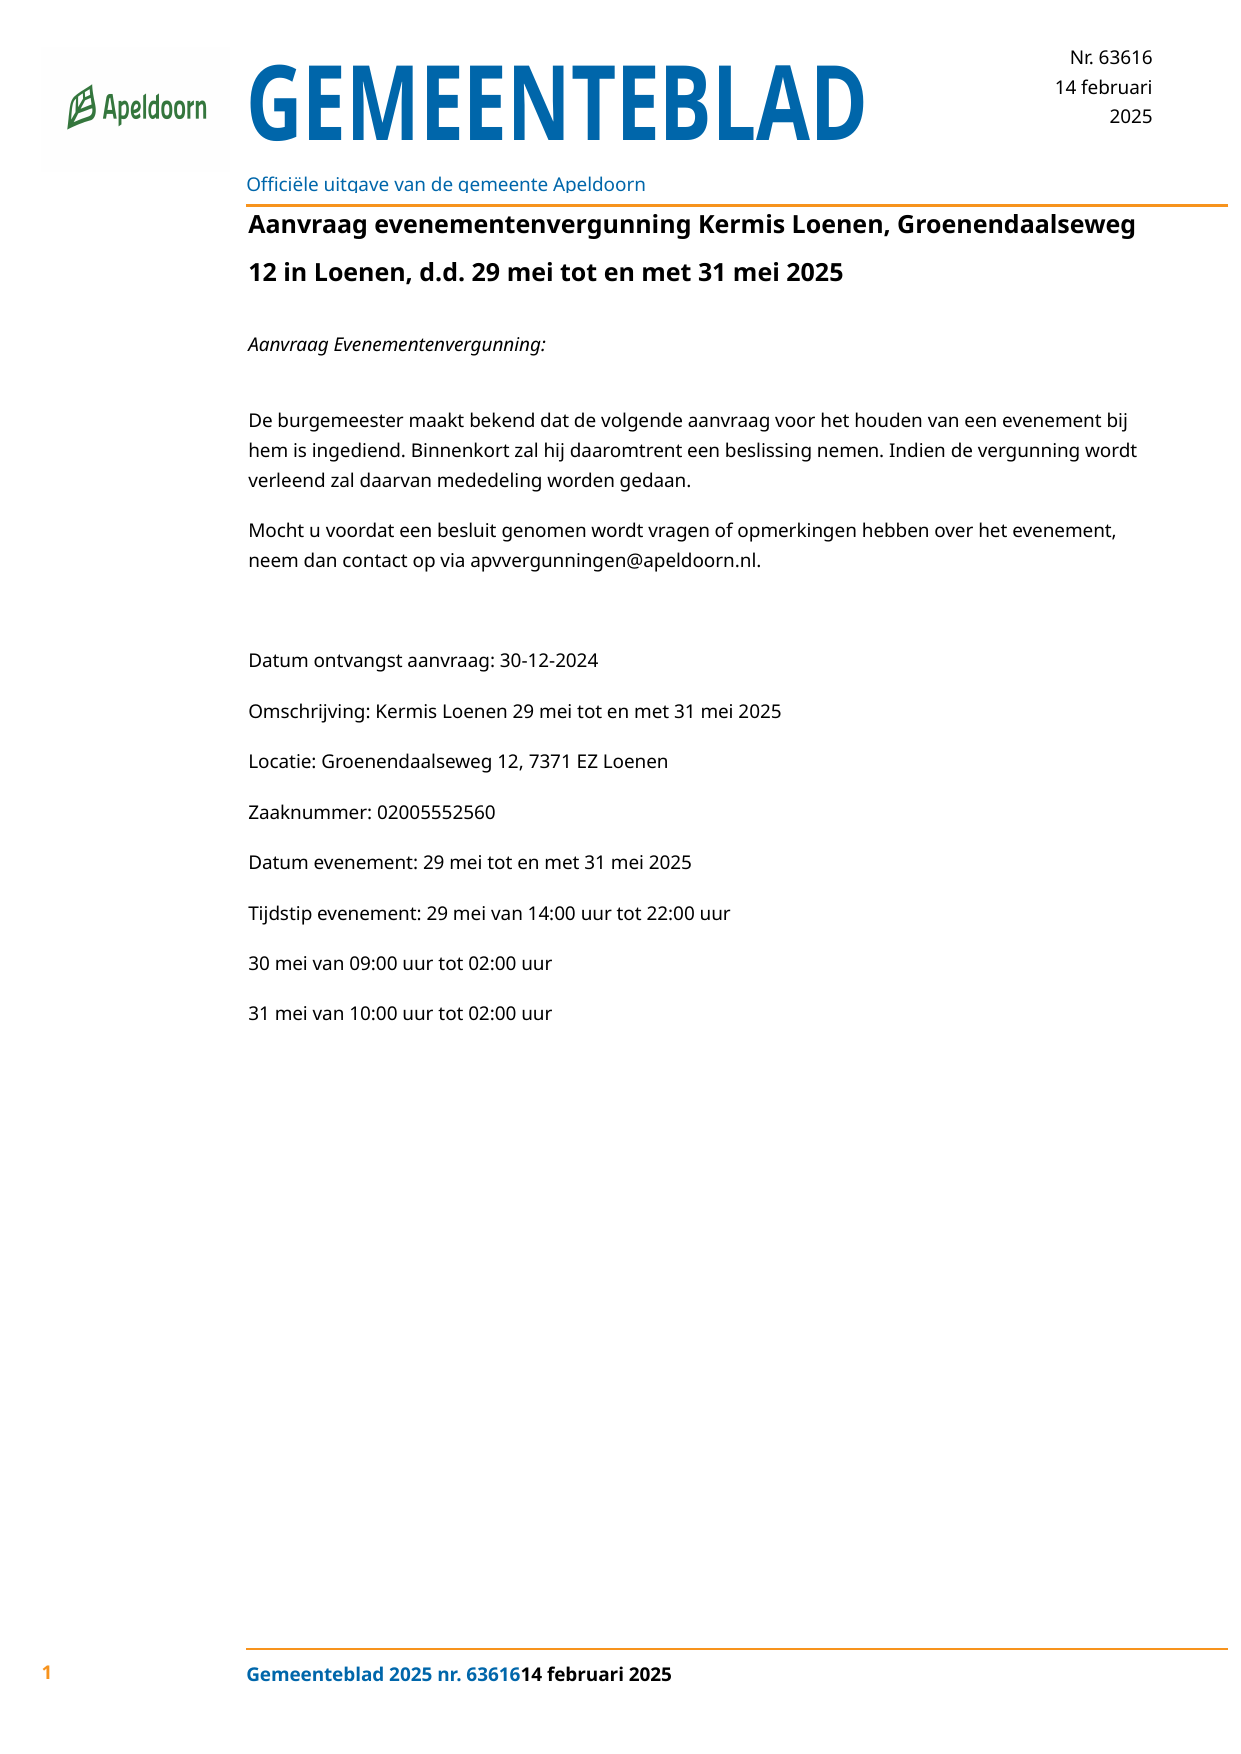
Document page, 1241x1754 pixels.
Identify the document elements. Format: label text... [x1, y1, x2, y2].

text Omschrijving: Kermis Loenen 29 mei tot en met 31 mei 2025 [248, 698, 1152, 724]
text Datum evenement: 29 mei tot en met 31 mei 2025 [248, 849, 1152, 875]
text Locatie: Groenendaalseweg 12, 7371 EZ Loenen [248, 748, 1152, 774]
text Mocht u voordat een besluit genomen wordt vragen of opmerkingen hebben over het evenement, neem dan contact op via apvvergunningen@apeldoorn.nl. [248, 517, 1152, 572]
picture [41, 47, 231, 172]
text Aanvraag evenementenvergunning Kermis Loenen, Groenendaalseweg 12 in Loenen, d.d. 29 mei tot en met 31 mei 2025 [248, 207, 1152, 288]
text Datum ontvangst aanvraag: 30-12-2024 [248, 648, 1152, 673]
text Aanvraag Evenementenvergunning: [248, 331, 1152, 357]
text Tijdstip evenement: 29 mei van 14:00 uur tot 22:00 uur [248, 900, 1152, 925]
text Zaaknummer: 02005552560 [248, 799, 1152, 824]
text 31 mei van 10:00 uur tot 02:00 uur [248, 1001, 1152, 1026]
text 30 mei van 09:00 uur tot 02:00 uur [248, 950, 1152, 976]
text De burgemeester maakt bekend dat de volgende aanvraag voor het houden van een evenement bij hem is ingediend. Binnenkort zal hij daaromtrent een beslissing nemen. Indien de vergunning wordt verleend zal daarvan mededeling worden gedaan. [248, 408, 1152, 492]
